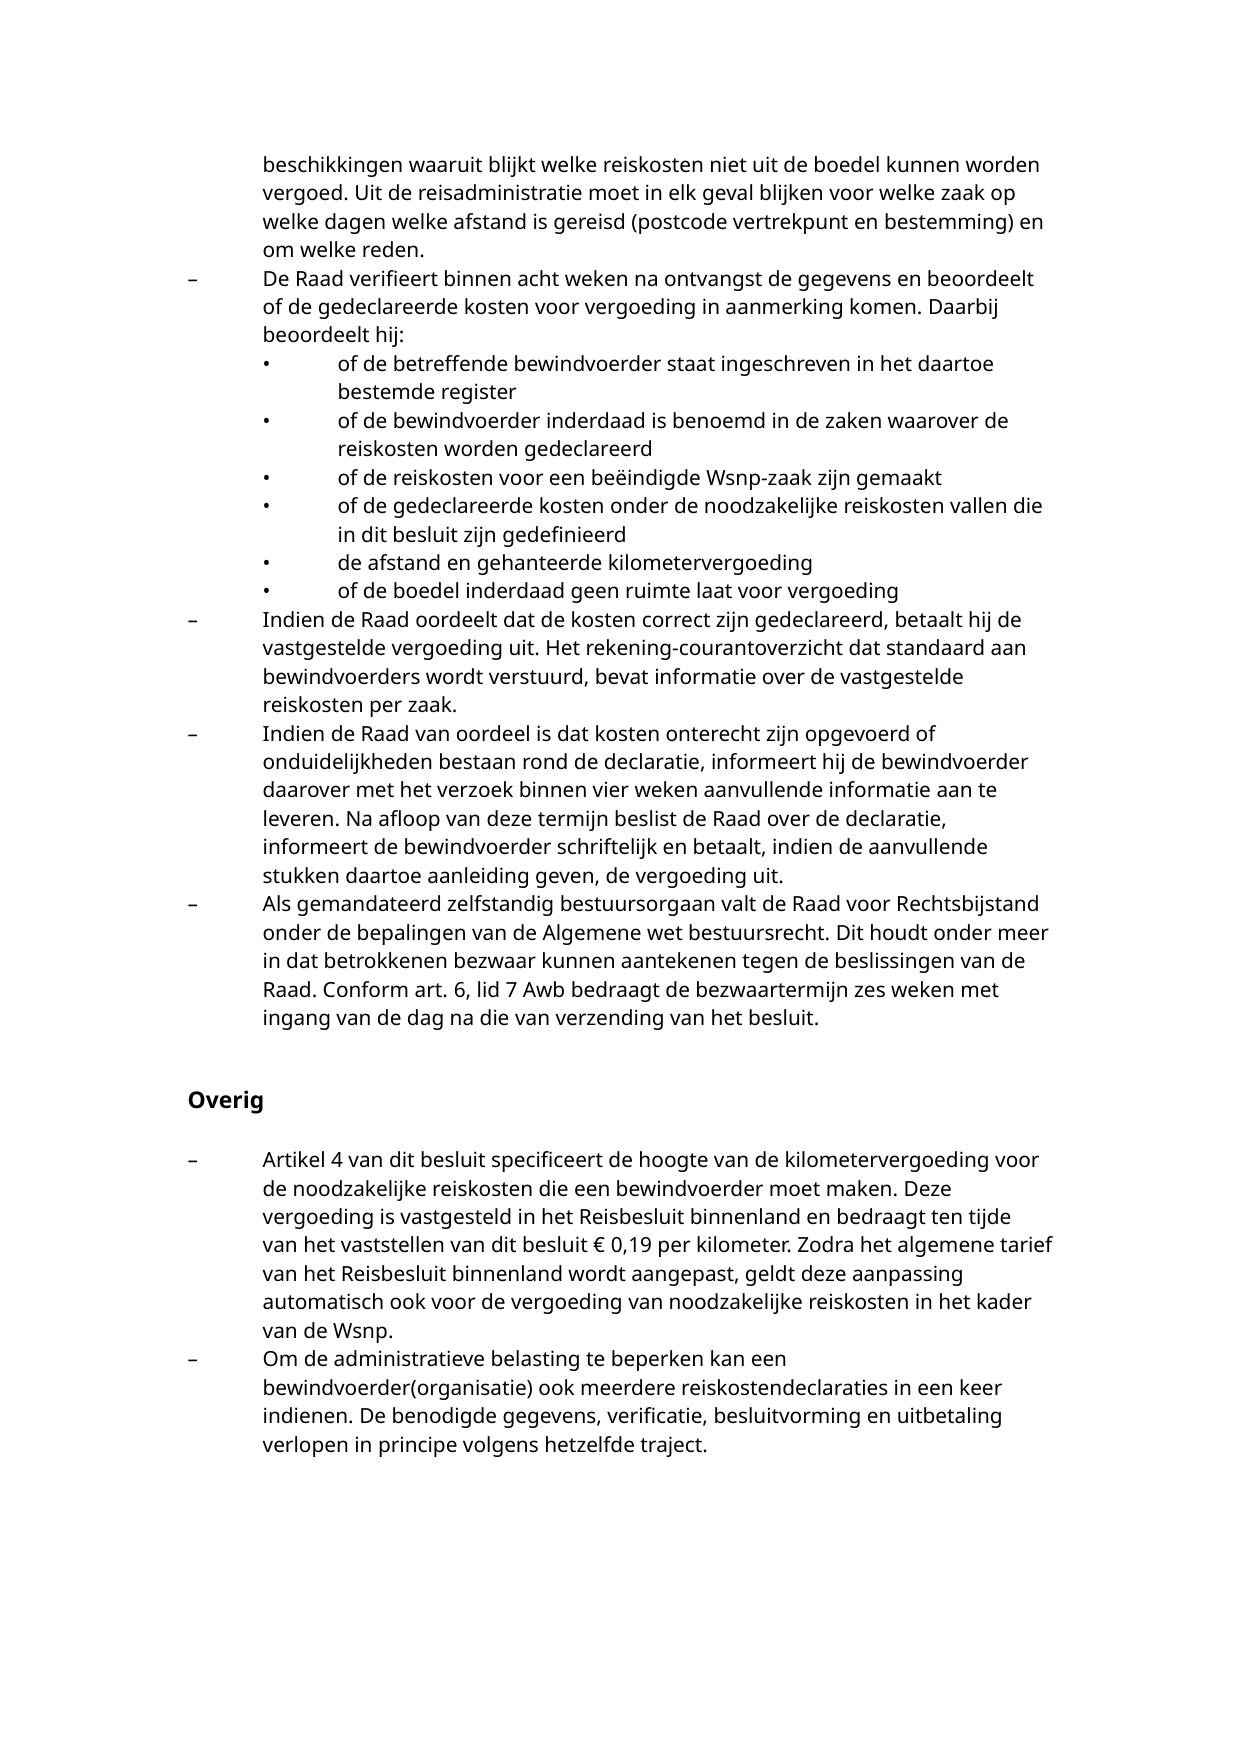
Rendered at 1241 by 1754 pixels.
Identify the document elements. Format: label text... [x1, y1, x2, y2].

list De Raad verifieert binnen acht weken na ontvangst de gegevens en beoordeelt of de gedeclareerde kosten voor vergoeding in aanmerking komen. Daarbij beoordeelt hij: [187, 264, 1053, 349]
list of de bewindvoerder inderdaad is benoemd in de zaken waarover de reiskosten worden gedeclareerd [262, 406, 1053, 463]
subtitle Overig [187, 1084, 1053, 1115]
list de afstand en gehanteerde kilometervergoeding [262, 548, 1053, 577]
list beschikkingen waaruit blijkt welke reiskosten niet uit de boedel kunnen worden vergoed. Uit de reisadministratie moet in elk geval blijken voor welke zaak op welke dagen welke afstand is gereisd (postcode vertrekpunt en bestemming) en om welke reden. [187, 150, 1053, 264]
list of de boedel inderdaad geen ruimte laat voor vergoeding [262, 577, 1053, 605]
list Als gemandateerd zelfstandig bestuursorgaan valt de Raad voor Rechtsbijstand onder de bepalingen van de Algemene wet bestuursrecht. Dit houdt onder meer in dat betrokkenen bezwaar kunnen aantekenen tegen de beslissingen van de Raad. Conform art. 6, lid 7 Awb bedraagt de bezwaartermijn zes weken met ingang van de dag na die van verzending van het besluit. [187, 889, 1053, 1032]
list of de reiskosten voor een beëindigde Wsnp-zaak zijn gemaakt [262, 463, 1053, 491]
list of de betreffende bewindvoerder staat ingeschreven in het daartoe bestemde register [262, 349, 1053, 406]
list Indien de Raad van oordeel is dat kosten onterecht zijn opgevoerd of onduidelijkheden bestaan rond de declaratie, informeert hij de bewindvoerder daarover met het verzoek binnen vier weken aanvullende informatie aan te leveren. Na afloop van deze termijn beslist de Raad over de declaratie, informeert de bewindvoerder schriftelijk en betaalt, indien de aanvullende stukken daartoe aanleiding geven, de vergoeding uit. [187, 719, 1053, 889]
list Indien de Raad oordeelt dat de kosten correct zijn gedeclareerd, betaalt hij de vastgestelde vergoeding uit. Het rekening-courantoverzicht dat standaard aan bewindvoerders wordt verstuurd, bevat informatie over de vastgestelde reiskosten per zaak. [187, 605, 1053, 719]
list Artikel 4 van dit besluit specificeert de hoogte van de kilometervergoeding voor de noodzakelijke reiskosten die een bewindvoerder moet maken. Deze vergoeding is vastgesteld in het Reisbesluit binnenland en bedraagt ten tijde van het vaststellen van dit besluit € 0,19 per kilometer. Zodra het algemene tarief van het Reisbesluit binnenland wordt aangepast, geldt deze aanpassing automatisch ook voor de vergoeding van noodzakelijke reiskosten in het kader van de Wsnp. [187, 1145, 1053, 1344]
list Om de administratieve belasting te beperken kan een bewindvoerder(organisatie) ook meerdere reiskostendeclaraties in een keer indienen. De benodigde gegevens, verificatie, besluitvorming en uitbetaling verlopen in principe volgens hetzelfde traject. [187, 1344, 1053, 1458]
list of de gedeclareerde kosten onder de noodzakelijke reiskosten vallen die in dit besluit zijn gedefinieerd [262, 491, 1053, 548]
